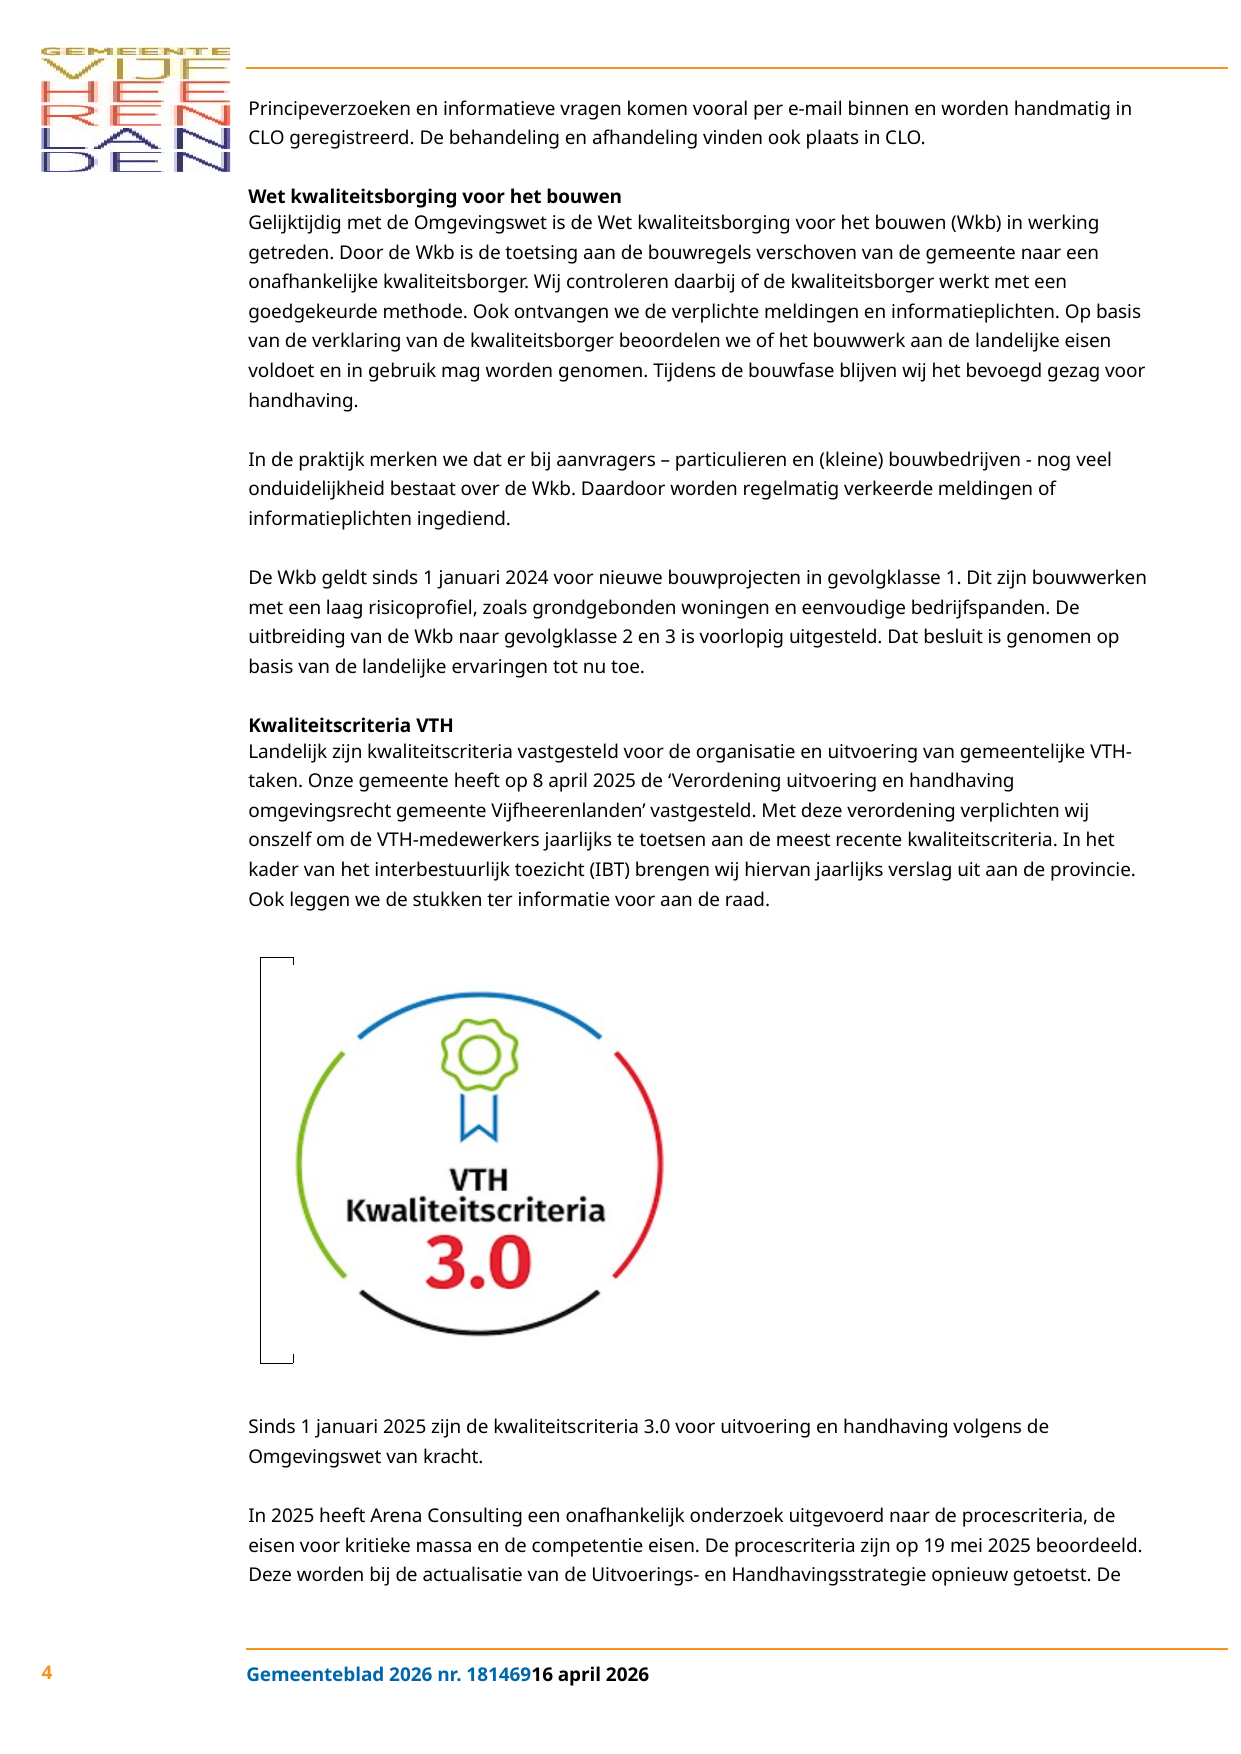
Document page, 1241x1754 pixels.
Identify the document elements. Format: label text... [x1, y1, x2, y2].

text Wet kwaliteitsborging voor het bouwen [248, 183, 1152, 209]
text In de praktijk merken we dat er bij aanvragers – particulieren en (kleine) bouwbedrijven - nog veel onduidelijkheid bestaat over de Wkb. Daardoor worden regelmatig verkeerde meldingen of informatieplichten ingediend. [248, 446, 1152, 531]
text Kwaliteitscriteria VTH [248, 712, 1152, 738]
text Principeverzoeken en informatieve vragen komen vooral per e-mail binnen en worden handmatig in CLO geregistreerd. De behandeling en afhandeling vinden ook plaats in CLO. [248, 95, 1152, 150]
text Gelijktijdig met de Omgevingswet is de Wet kwaliteitsborging voor het bouwen (Wkb) in werking getreden. Door de Wkb is de toetsing aan de bouwregels verschoven van de gemeente naar een onafhankelijke kwaliteitsborger. Wij controleren daarbij of de kwaliteitsborger werkt met een goedgekeurde methode. Ook ontvangen we de verplichte meldingen en informatieplichten. Op basis van de verklaring van de kwaliteitsborger beoordelen we of het bouwwerk aan de landelijke eisen voldoet en in gebruik mag worden genomen. Tijdens de bouwfase blijven wij het bevoegd gezag voor handhaving. [248, 209, 1152, 412]
picture [41, 47, 231, 172]
picture [268, 965, 677, 1354]
text In 2025 heeft Arena Consulting een onafhankelijk onderzoek uitgevoerd naar de procescriteria, de eisen voor kritieke massa en de competentie eisen. De procescriteria zijn op 19 mei 2025 beoordeeld. Deze worden bij de actualisatie van de Uitvoerings- en Handhavingsstrategie opnieuw getoetst. De [248, 1502, 1152, 1587]
text Landelijk zijn kwaliteitscriteria vastgesteld voor de organisatie en uitvoering van gemeentelijke VTH-taken. Onze gemeente heeft op 8 april 2025 de ‘Verordening uitvoering en handhaving omgevingsrecht gemeente Vijfheerenlanden’ vastgesteld. Met deze verordening verplichten wij onszelf om de VTH-medewerkers jaarlijks te toetsen aan de meest recente kwaliteitscriteria. In het kader van het interbestuurlijk toezicht (IBT) brengen wij hiervan jaarlijks verslag uit aan de provincie. Ook leggen we de stukken ter informatie voor aan de raad. [248, 738, 1152, 912]
text Sinds 1 januari 2025 zijn de kwaliteitscriteria 3.0 voor uitvoering en handhaving volgens de Omgevingswet van kracht. [248, 1414, 1152, 1469]
text De Wkb geldt sinds 1 januari 2024 voor nieuwe bouwprojecten in gevolgklasse 1. Dit zijn bouwwerken met een laag risicoprofiel, zoals grondgebonden woningen en eenvoudige bedrijfspanden. De uitbreiding van de Wkb naar gevolgklasse 2 en 3 is voorlopig uitgesteld. Dat besluit is genomen op basis van de landelijke ervaringen tot nu toe. [248, 564, 1152, 679]
